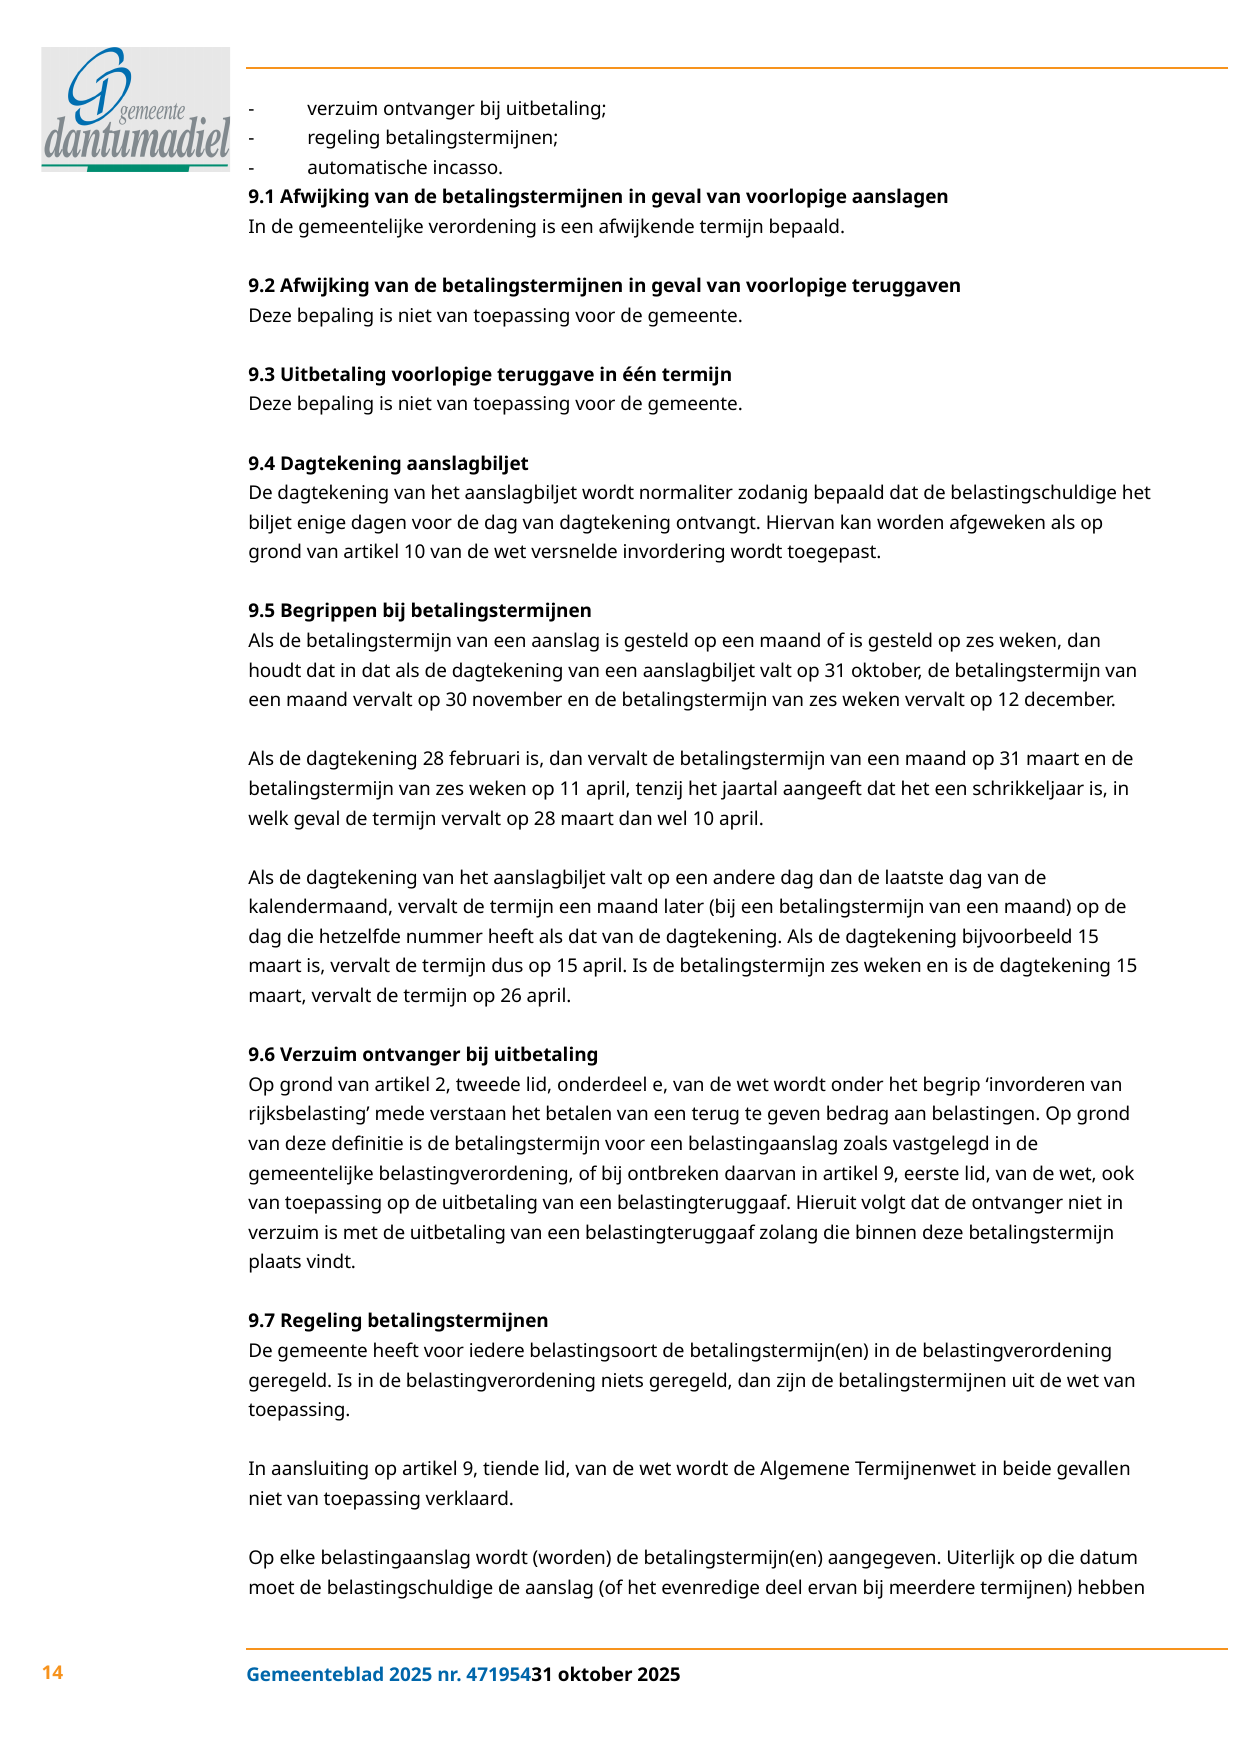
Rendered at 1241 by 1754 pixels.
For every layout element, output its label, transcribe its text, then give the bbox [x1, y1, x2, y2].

text De gemeente heeft voor iedere belastingsoort de betalingstermijn(en) in de belastingverordening geregeld. Is in de belastingverordening niets geregeld, dan zijn de betalingstermijnen uit de wet van toepassing. [248, 1337, 1152, 1422]
text 9.4 Dagtekening aanslagbiljet [248, 450, 1152, 476]
text Als de betalingstermijn van een aanslag is gesteld op een maand of is gesteld op zes weken, dan houdt dat in dat als de dagtekening van een aanslagbiljet valt op 31 oktober, de betalingstermijn van een maand vervalt op 30 november en de betalingstermijn van zes weken vervalt op 12 december. [248, 627, 1152, 712]
text 9.5 Begrippen bij betalingstermijnen [248, 598, 1152, 623]
text 9.3 Uitbetaling voorlopige teruggave in één termijn [248, 361, 1152, 387]
picture [41, 47, 231, 172]
text Deze bepaling is niet van toepassing voor de gemeente. [248, 391, 1152, 416]
text 9.2 Afwijking van de betalingstermijnen in geval van voorlopige teruggaven [248, 272, 1152, 298]
list verzuim ontvanger bij uitbetaling; [248, 95, 1152, 121]
text In aansluiting op artikel 9, tiende lid, van de wet wordt de Algemene Termijnenwet in beide gevallen niet van toepassing verklaard. [248, 1456, 1152, 1511]
text Deze bepaling is niet van toepassing voor de gemeente. [248, 302, 1152, 328]
text Op elke belastingaanslag wordt (worden) de betalingstermijn(en) aangegeven. Uiterlijk op die datum moet de belastingschuldige de aanslag (of het evenredige deel ervan bij meerdere termijnen) hebben [248, 1544, 1152, 1600]
text 9.6 Verzuim ontvanger bij uitbetaling [248, 1041, 1152, 1067]
list automatische incasso. [248, 154, 1152, 180]
text 9.7 Regeling betalingstermijnen [248, 1308, 1152, 1333]
text De dagtekening van het aanslagbiljet wordt normaliter zodanig bepaald dat de belastingschuldige het biljet enige dagen voor de dag van dagtekening ontvangt. Hiervan kan worden afgeweken als op grond van artikel 10 van de wet versnelde invordering wordt toegepast. [248, 479, 1152, 564]
text In de gemeentelijke verordening is een afwijkende termijn bepaald. [248, 213, 1152, 239]
list regeling betalingstermijnen; [248, 124, 1152, 150]
text 9.1 Afwijking van de betalingstermijnen in geval van voorlopige aanslagen [248, 183, 1152, 209]
text Op grond van artikel 2, tweede lid, onderdeel e, van de wet wordt onder het begrip ‘invorderen van rijksbelasting’ mede verstaan het betalen van een terug te geven bedrag aan belastingen. Op grond van deze definitie is de betalingstermijn voor een belastingaanslag zoals vastgelegd in de gemeentelijke belastingverordening, of bij ontbreken daarvan in artikel 9, eerste lid, van de wet, ook van toepassing op de uitbetaling van een belastingteruggaaf. Hieruit volgt dat de ontvanger niet in verzuim is met de uitbetaling van een belastingteruggaaf zolang die binnen deze betalingstermijn plaats vindt. [248, 1071, 1152, 1274]
text Als de dagtekening van het aanslagbiljet valt op een andere dag dan de laatste dag van de kalendermaand, vervalt de termijn een maand later (bij een betalingstermijn van een maand) op de dag die hetzelfde nummer heeft als dat van de dagtekening. Als de dagtekening bijvoorbeeld 15 maart is, vervalt de termijn dus op 15 april. Is de betalingstermijn zes weken en is de dagtekening 15 maart, vervalt de termijn op 26 april. [248, 864, 1152, 1008]
text Als de dagtekening 28 februari is, dan vervalt de betalingstermijn van een maand op 31 maart en de betalingstermijn van zes weken op 11 april, tenzij het jaartal aangeeft dat het een schrikkeljaar is, in welk geval de termijn vervalt op 28 maart dan wel 10 april. [248, 746, 1152, 831]
